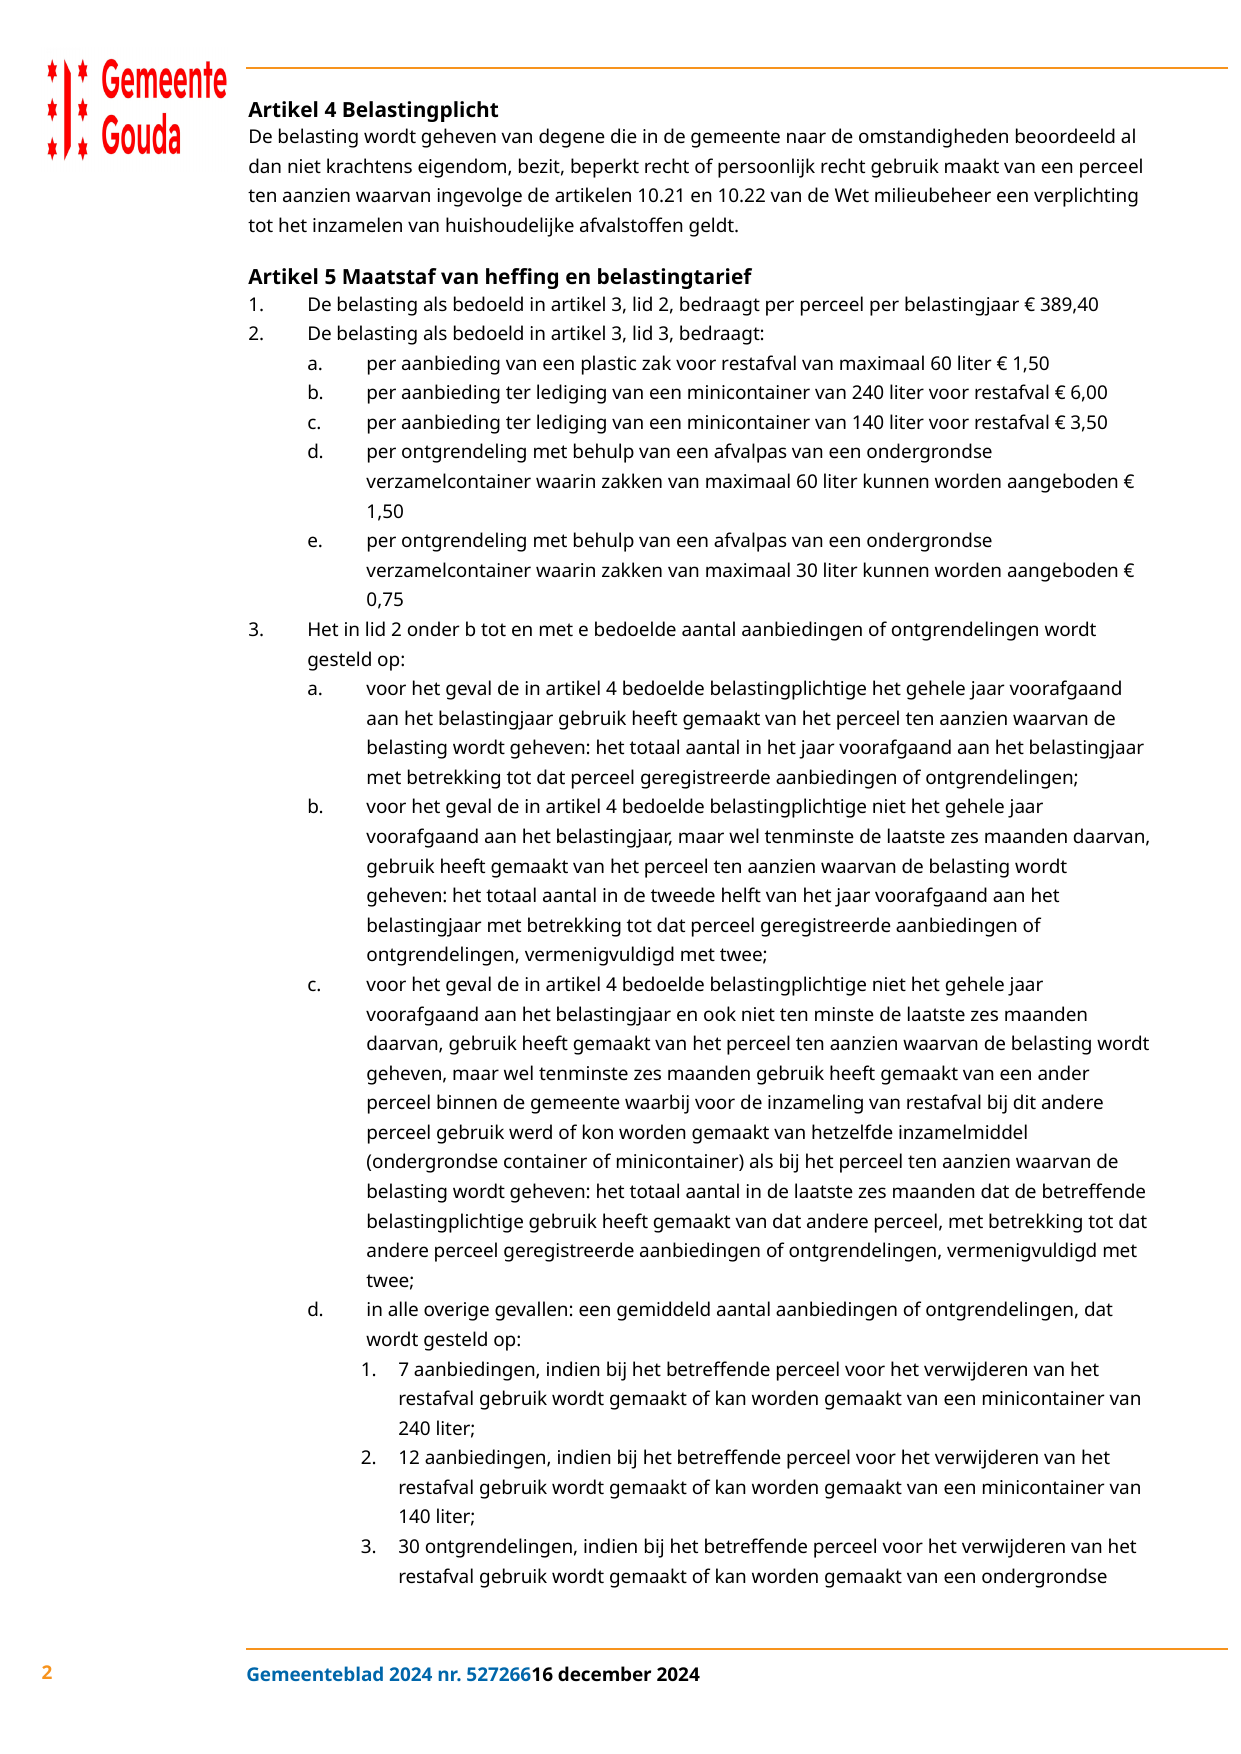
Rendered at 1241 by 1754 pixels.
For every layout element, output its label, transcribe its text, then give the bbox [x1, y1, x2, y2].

list voor het geval de in artikel 4 bedoelde belastingplichtige het gehele jaar voorafgaand aan het belastingjaar gebruik heeft gemaakt van het perceel ten aanzien waarvan de belasting wordt geheven: het totaal aantal in het jaar voorafgaand aan het belastingjaar met betrekking tot dat perceel geregistreerde aanbiedingen of ontgrendelingen; [307, 675, 1152, 790]
list De belasting als bedoeld in artikel 3, lid 3, bedraagt: [248, 320, 1152, 346]
list per ontgrendeling met behulp van een afvalpas van een ondergrondse verzamelcontainer waarin zakken van maximaal 60 liter kunnen worden aangeboden € 1,50 [307, 439, 1152, 524]
text Artikel 4 Belastingplicht [248, 95, 1152, 123]
list 30 ontgrendelingen, indien bij het betreffende perceel voor het verwijderen van het restafval gebruik wordt gemaakt of kan worden gemaakt van een ondergrondse [361, 1533, 1152, 1589]
list Het in lid 2 onder b tot en met e bedoelde aantal aanbiedingen of ontgrendelingen wordt gesteld op: [248, 616, 1152, 672]
picture [41, 47, 231, 172]
text Artikel 5 Maatstaf van heffing en belastingtarief [248, 262, 1152, 291]
list De belasting als bedoeld in artikel 3, lid 2, bedraagt per perceel per belastingjaar € 389,40 [248, 291, 1152, 317]
list 12 aanbiedingen, indien bij het betreffende perceel voor het verwijderen van het restafval gebruik wordt gemaakt of kan worden gemaakt van een minicontainer van 140 liter; [361, 1444, 1152, 1529]
text De belasting wordt geheven van degene die in de gemeente naar de omstandigheden beoordeeld al dan niet krachtens eigendom, bezit, beperkt recht of persoonlijk recht gebruik maakt van een perceel ten aanzien waarvan ingevolge de artikelen 10.21 en 10.22 van de Wet milieubeheer een verplichting tot het inzamelen van huishoudelijke afvalstoffen geldt. [248, 123, 1152, 238]
list 7 aanbiedingen, indien bij het betreffende perceel voor het verwijderen van het restafval gebruik wordt gemaakt of kan worden gemaakt van een minicontainer van 240 liter; [361, 1356, 1152, 1441]
list per aanbieding ter lediging van een minicontainer van 140 liter voor restafval € 3,50 [307, 409, 1152, 435]
list per aanbieding van een plastic zak voor restafval van maximaal 60 liter € 1,50 [307, 350, 1152, 376]
list in alle overige gevallen: een gemiddeld aantal aanbiedingen of ontgrendelingen, dat wordt gesteld op: [307, 1297, 1152, 1352]
list per ontgrendeling met behulp van een afvalpas van een ondergrondse verzamelcontainer waarin zakken van maximaal 30 liter kunnen worden aangeboden € 0,75 [307, 527, 1152, 612]
list voor het geval de in artikel 4 bedoelde belastingplichtige niet het gehele jaar voorafgaand aan het belastingjaar, maar wel tenminste de laatste zes maanden daarvan, gebruik heeft gemaakt van het perceel ten aanzien waarvan de belasting wordt geheven: het totaal aantal in de tweede helft van het jaar voorafgaand aan het belastingjaar met betrekking tot dat perceel geregistreerde aanbiedingen of ontgrendelingen, vermenigvuldigd met twee; [307, 794, 1152, 967]
list voor het geval de in artikel 4 bedoelde belastingplichtige niet het gehele jaar voorafgaand aan het belastingjaar en ook niet ten minste de laatste zes maanden daarvan, gebruik heeft gemaakt van het perceel ten aanzien waarvan de belasting wordt geheven, maar wel tenminste zes maanden gebruik heeft gemaakt van een ander perceel binnen de gemeente waarbij voor de inzameling van restafval bij dit andere perceel gebruik werd of kon worden gemaakt van hetzelfde inzamelmiddel (ondergrondse container of minicontainer) als bij het perceel ten aanzien waarvan de belasting wordt geheven: het totaal aantal in de laatste zes maanden dat de betreffende belastingplichtige gebruik heeft gemaakt van dat andere perceel, met betrekking tot dat andere perceel geregistreerde aanbiedingen of ontgrendelingen, vermenigvuldigd met twee; [307, 971, 1152, 1293]
list per aanbieding ter lediging van een minicontainer van 240 liter voor restafval € 6,00 [307, 379, 1152, 405]
